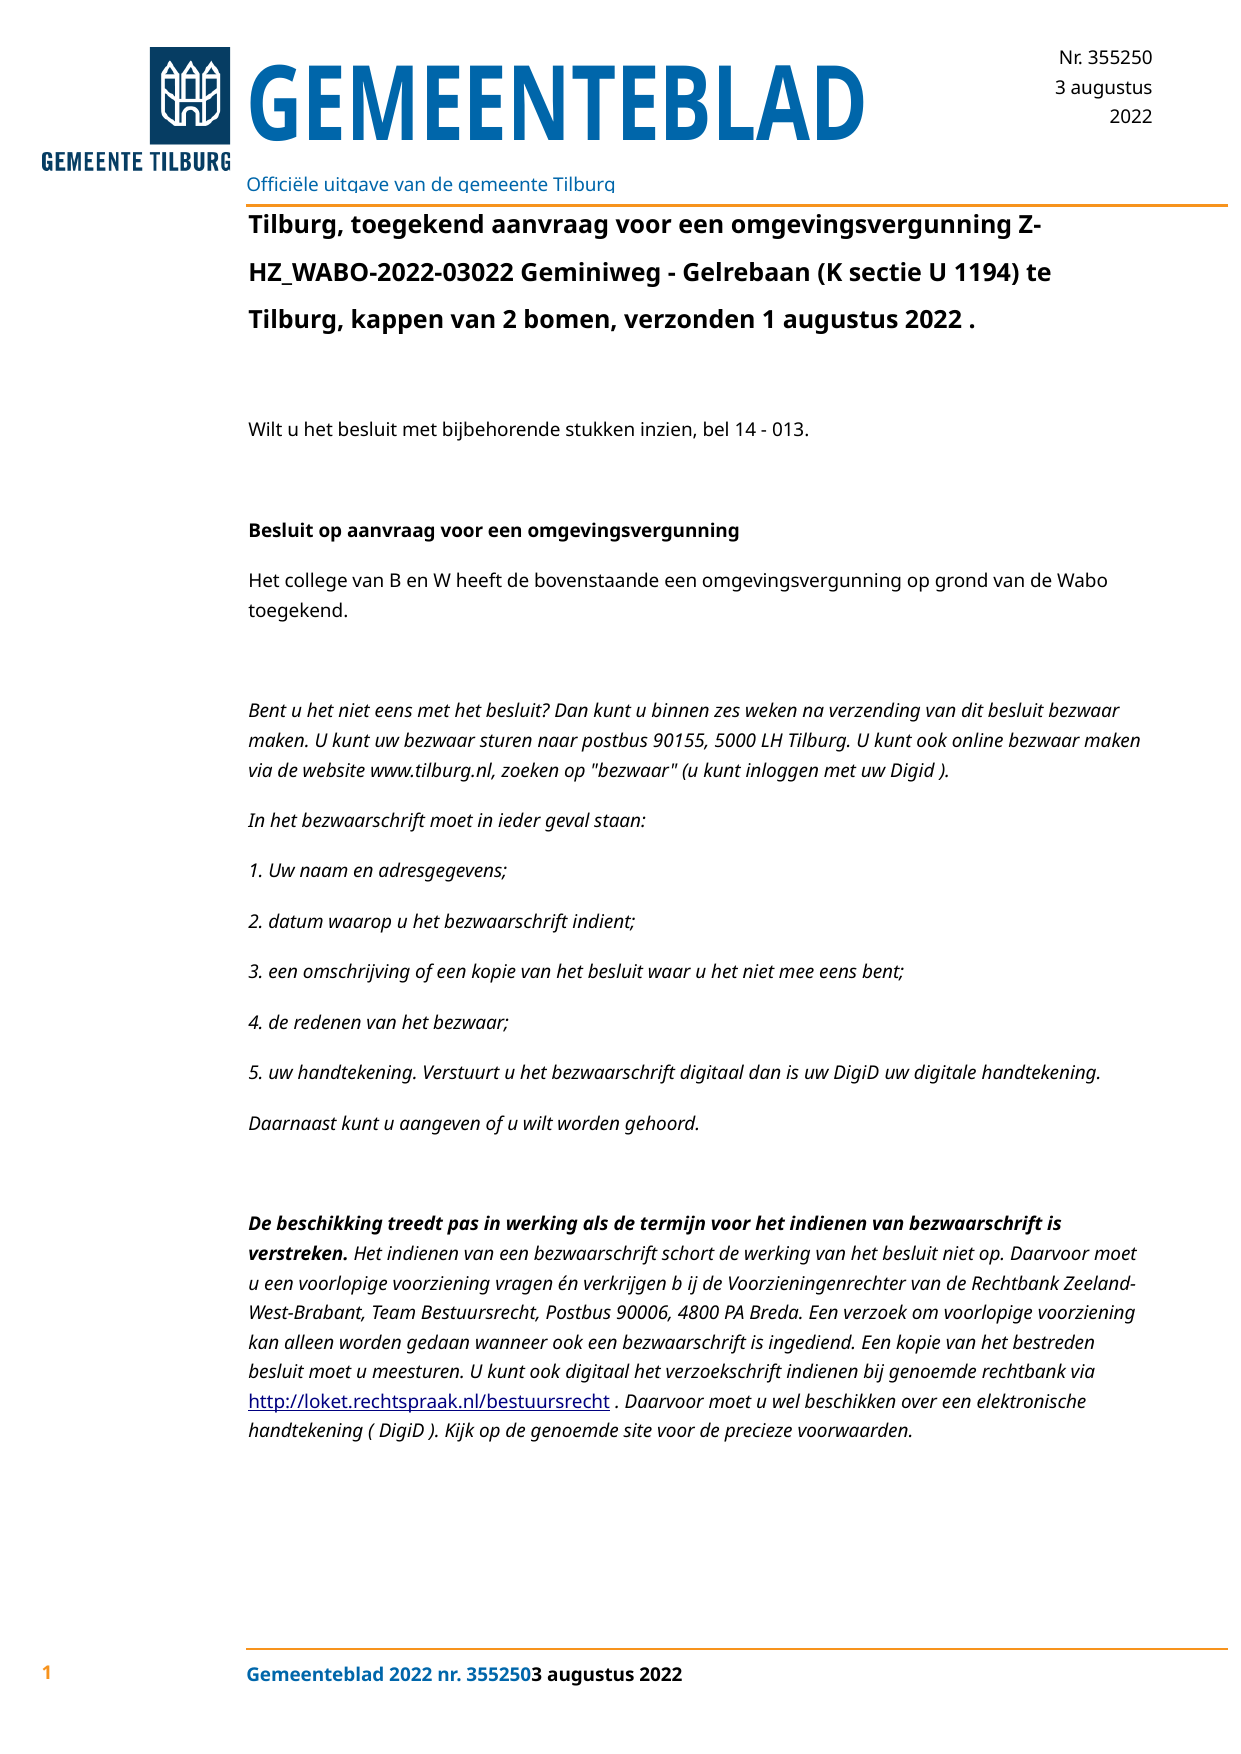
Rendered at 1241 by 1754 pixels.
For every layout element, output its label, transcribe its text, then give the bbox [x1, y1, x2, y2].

text 5. uw handtekening. Verstuurt u het bezwaarschrift digitaal dan is uw DigiD uw digitale handtekening. [248, 1059, 1152, 1085]
text In het bezwaarschrift moet in ieder geval staan: [248, 807, 1152, 833]
text 3. een omschrijving of een kopie van het besluit waar u het niet mee eens bent; [248, 958, 1152, 984]
text Tilburg, toegekend aanvraag voor een omgevingsvergunning Z-HZ_WABO-2022-03022 Geminiweg - Gelrebaan (K sectie U 1194) te Tilburg, kappen van 2 bomen, verzonden 1 augustus 2022 . [248, 207, 1152, 336]
text De beschikking treedt pas in werking als de termijn voor het indienen van bezwaarschrift is verstreken. Het indienen van een bezwaarschrift schort de werking van het besluit niet op. Daarvoor moet u een voorlopige voorziening vragen én verkrijgen b ij de Voorzieningenrechter van de Rechtbank Zeeland-West-Brabant, Team Bestuursrecht, Postbus 90006, 4800 PA Breda. Een verzoek om voorlopige voorziening kan alleen worden gedaan wanneer ook een bezwaarschrift is ingediend. Een kopie van het bestreden besluit moet u meesturen. U kunt ook digitaal het verzoekschrift indienen bij genoemde rechtbank via http://loket.rechtspraak.nl/bestuursrecht . Daarvoor moet u wel beschikken over een elektronische handtekening ( DigiD ). Kijk op de genoemde site voor de precieze voorwaarden. [248, 1211, 1152, 1443]
text 2. datum waarop u het bezwaarschrift indient; [248, 908, 1152, 934]
text 1. Uw naam en adresgegevens; [248, 858, 1152, 883]
text Bent u het niet eens met het besluit? Dan kunt u binnen zes weken na verzending van dit besluit bezwaar maken. U kunt uw bezwaar sturen naar postbus 90155, 5000 LH Tilburg. U kunt ook online bezwaar maken via de website www.tilburg.nl, zoeken op "bezwaar" (u kunt inloggen met uw Digid ). [248, 698, 1152, 782]
picture [41, 47, 231, 172]
text 4. de redenen van het bezwaar; [248, 1009, 1152, 1034]
text Daarnaast kunt u aangeven of u wilt worden gehoord. [248, 1110, 1152, 1135]
text Het college van B en W heeft de bovenstaande een omgevingsvergunning op grond van de Wabo toegekend. [248, 567, 1152, 622]
text Wilt u het besluit met bijbehorende stukken inzien, bel 14 - 013. [248, 416, 1152, 442]
text Besluit op aanvraag voor een omgevingsvergunning [248, 517, 1152, 542]
